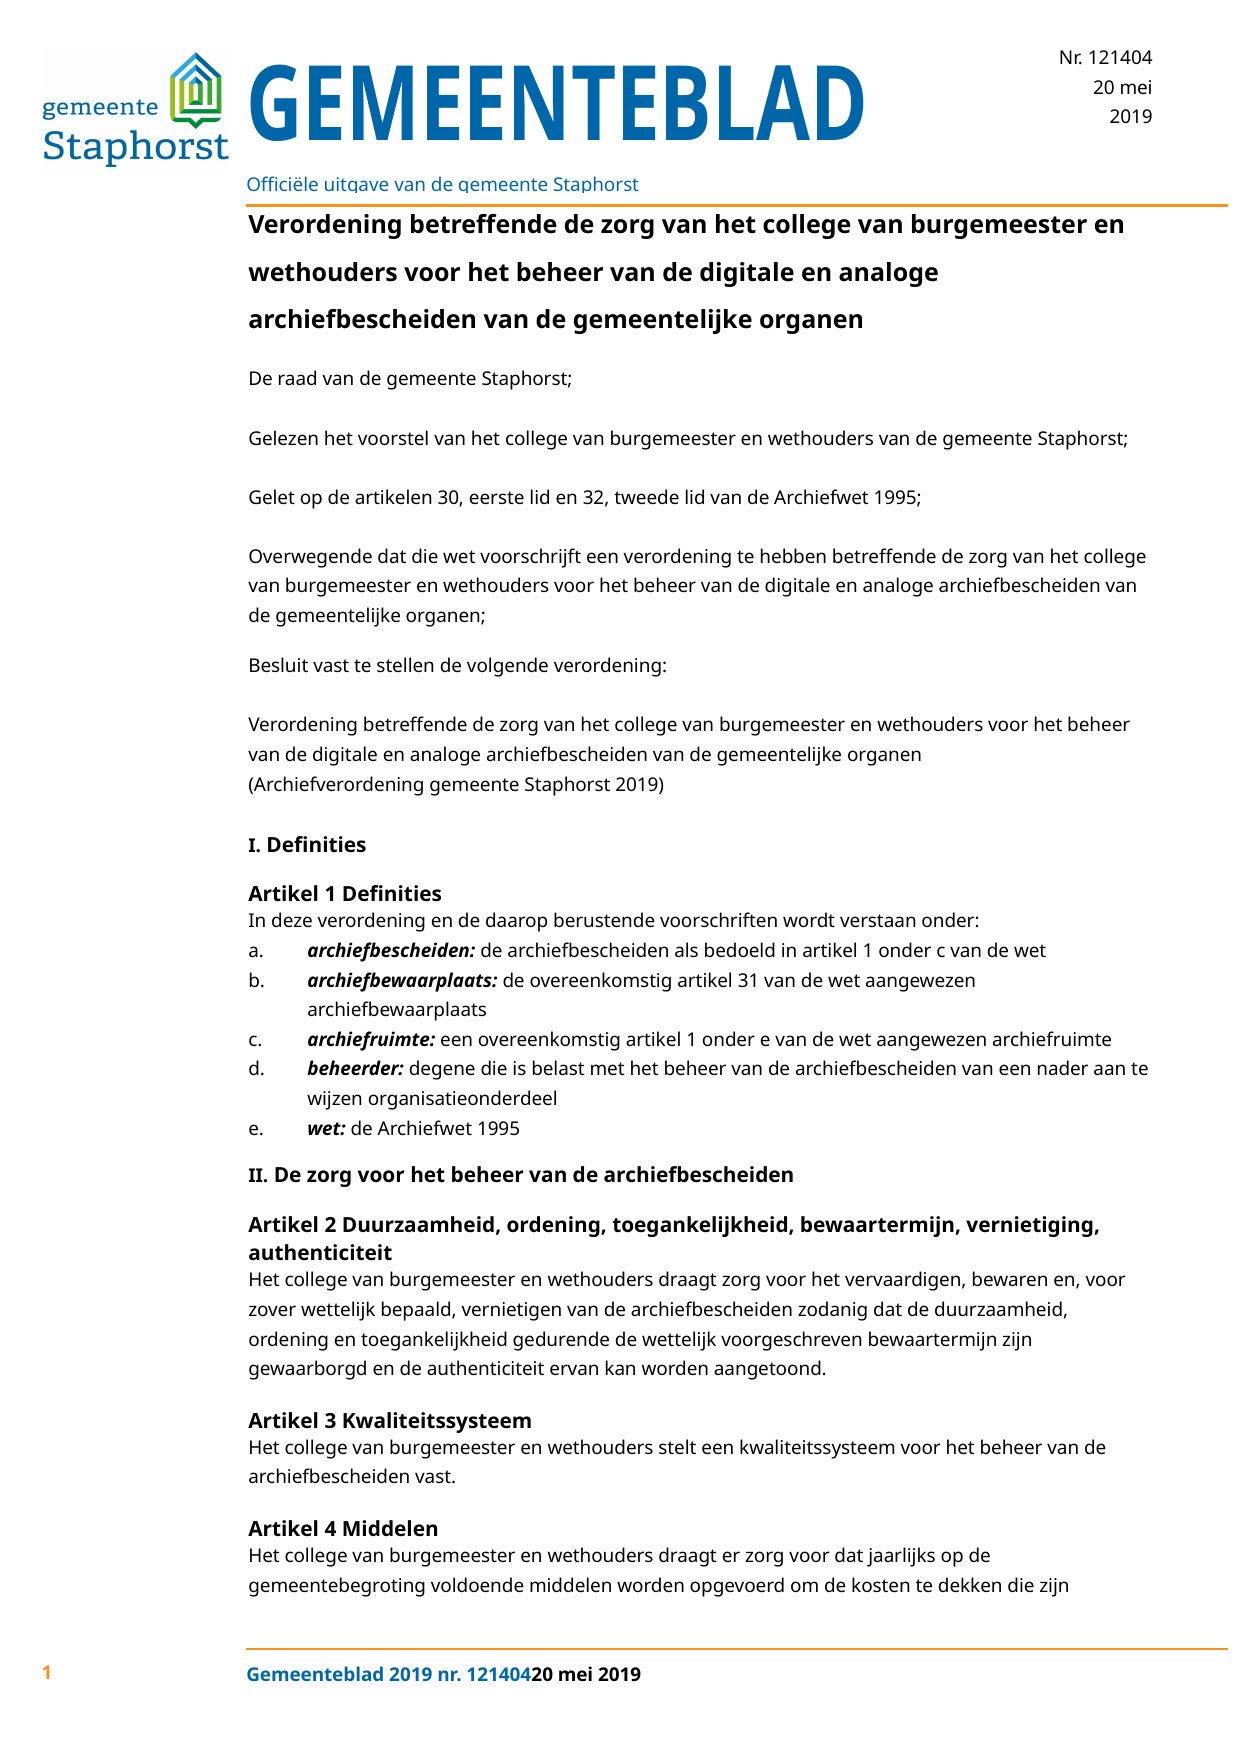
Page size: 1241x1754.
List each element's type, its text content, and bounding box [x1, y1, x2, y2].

text Gelezen het voorstel van het college van burgemeester en wethouders van de gemeente Staphorst; [248, 425, 1152, 450]
text Artikel 4 Middelen [248, 1514, 1152, 1543]
text I. Definities [248, 830, 1152, 858]
text Gelet op de artikelen 30, eerste lid en 32, tweede lid van de Archiefwet 1995; [248, 484, 1152, 509]
text Overwegende dat die wet voorschrijft een verordening te hebben betreffende de zorg van het college van burgemeester en wethouders voor het beheer van de digitale en analoge archiefbescheiden van de gemeentelijke organen; [248, 543, 1152, 628]
list wet: de Archiefwet 1995 [248, 1115, 1152, 1141]
list archiefruimte: een overeenkomstig artikel 1 onder e van de wet aangewezen archiefruimte [248, 1026, 1152, 1052]
text II. De zorg voor het beheer van de archiefbescheiden [248, 1160, 1152, 1189]
text In deze verordening en de daarop berustende voorschriften wordt verstaan onder: [248, 908, 1152, 933]
text (Archiefverordening gemeente Staphorst 2019) [248, 771, 1152, 797]
list archiefbewaarplaats: de overeenkomstig artikel 31 van de wet aangewezen archiefbewaarplaats [248, 967, 1152, 1022]
list archiefbescheiden: de archiefbescheiden als bedoeld in artikel 1 onder c van de wet [248, 937, 1152, 963]
text Artikel 1 Definities [248, 879, 1152, 908]
list beheerder: degene die is belast met het beheer van de archiefbescheiden van een nader aan te wijzen organisatieonderdeel [248, 1056, 1152, 1111]
picture [41, 47, 231, 172]
text Het college van burgemeester en wethouders stelt een kwaliteitssysteem voor het beheer van de archiefbescheiden vast. [248, 1434, 1152, 1489]
text Het college van burgemeester en wethouders draagt zorg voor het vervaardigen, bewaren en, voor zover wettelijk bepaald, vernietigen van de archiefbescheiden zodanig dat de duurzaamheid, ordening en toegankelijkheid gedurende de wettelijk voorgeschreven bewaartermijn zijn gewaarborgd en de authenticiteit ervan kan worden aangetoond. [248, 1267, 1152, 1381]
text Verordening betreffende de zorg van het college van burgemeester en wethouders voor het beheer van de digitale en analoge archiefbescheiden van de gemeentelijke organen [248, 207, 1152, 336]
text Verordening betreffende de zorg van het college van burgemeester en wethouders voor het beheer van de digitale en analoge archiefbescheiden van de gemeentelijke organen [248, 712, 1152, 767]
text Artikel 3 Kwaliteitssysteem [248, 1406, 1152, 1434]
text Artikel 2 Duurzaamheid, ordening, toegankelijkheid, bewaartermijn, vernietiging, authenticiteit [248, 1210, 1152, 1267]
text Het college van burgemeester en wethouders draagt er zorg voor dat jaarlijks op de gemeentebegroting voldoende middelen worden opgevoerd om de kosten te dekken die zijn [248, 1543, 1152, 1598]
text De raad van de gemeente Staphorst; [248, 366, 1152, 391]
text Besluit vast te stellen de volgende verordening: [248, 652, 1152, 678]
